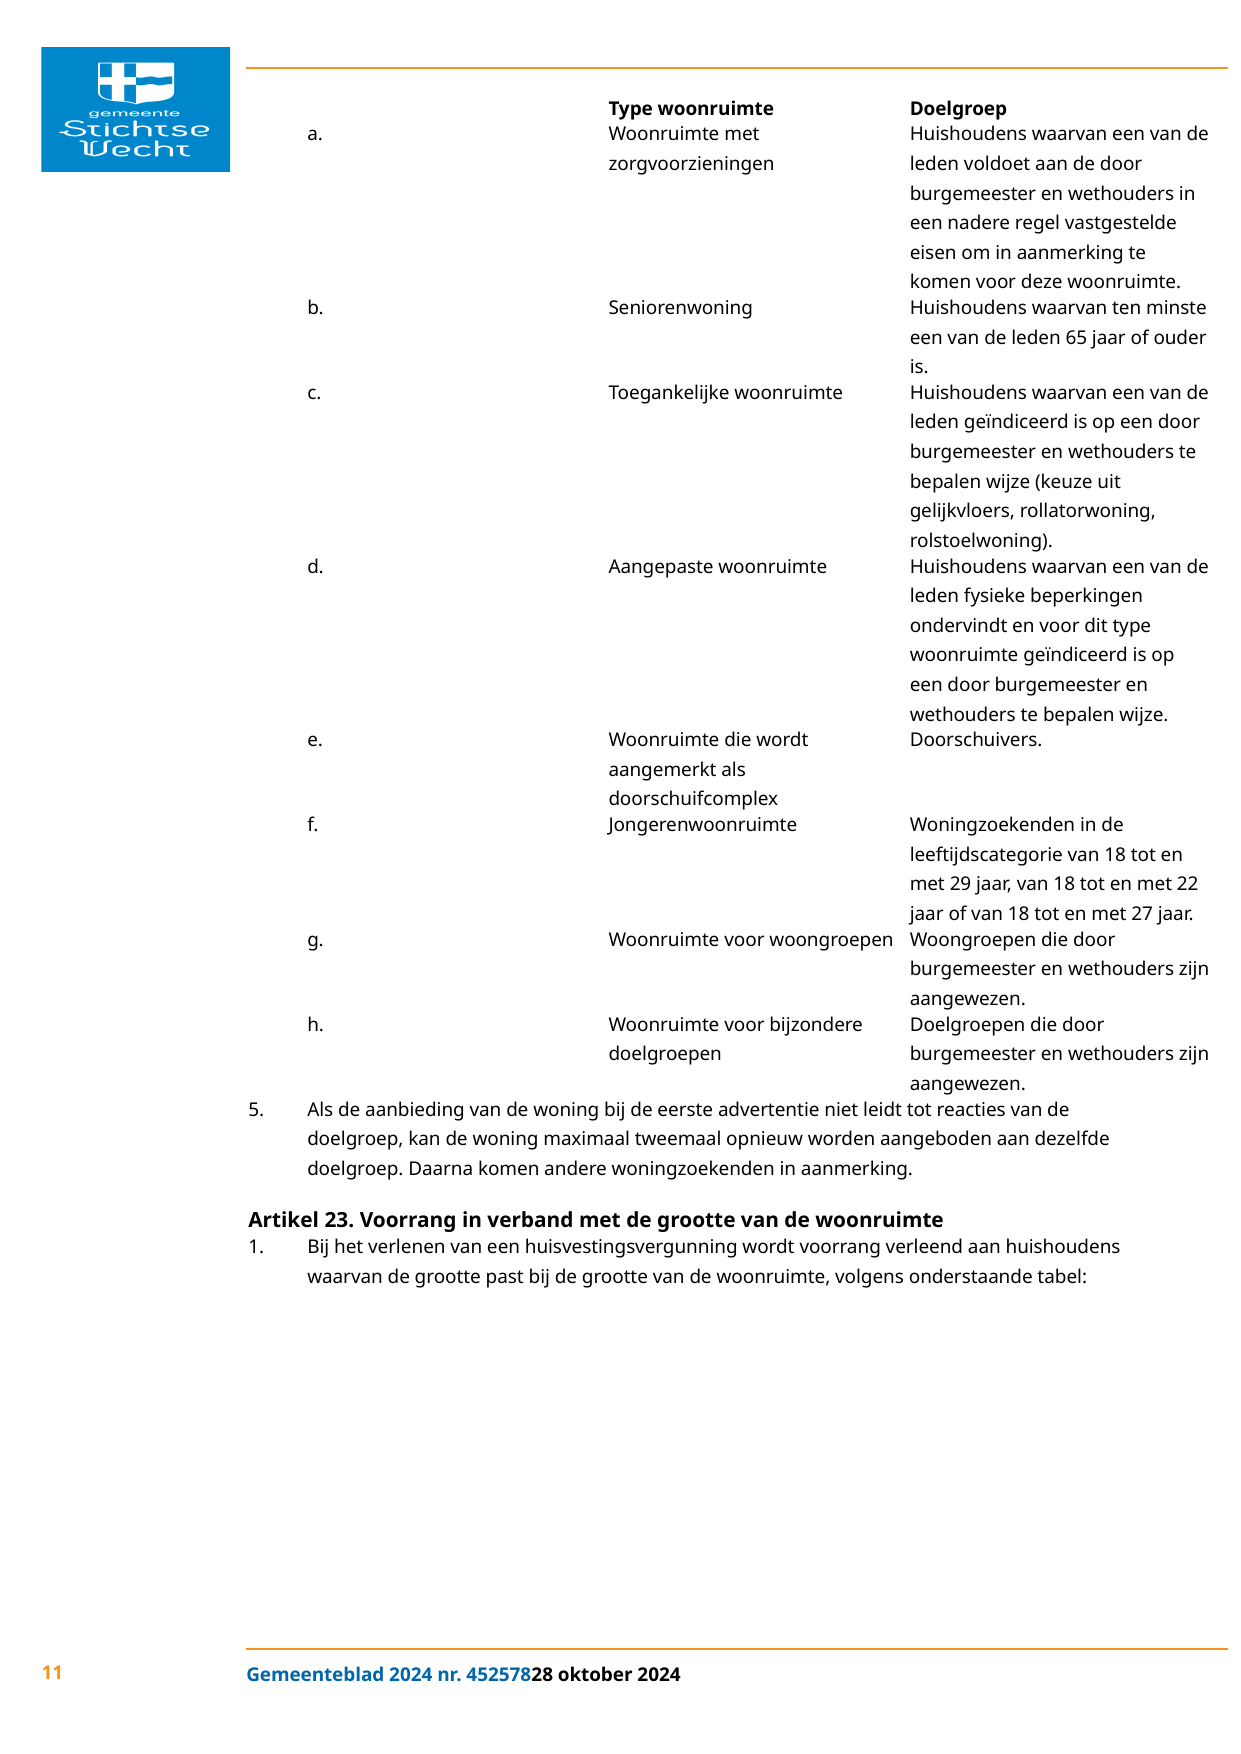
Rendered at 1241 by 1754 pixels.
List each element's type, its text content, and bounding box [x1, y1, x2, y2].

table_cell d. [307, 553, 608, 726]
picture [99, 63, 135, 101]
table_cell Woningzoekenden in de leeftijdscategorie van 18 tot en met 29 jaar, van 18 tot en met 22 jaar of van 18 tot en met 27 jaar. [910, 811, 1211, 926]
table_cell Huishoudens waarvan een van de leden fysieke beperkingen ondervindt en voor dit type woonruimte geïndiceerd is op een door burgemeester en wethouders te bepalen wijze. [910, 553, 1211, 726]
table_cell Huishoudens waarvan ten minste een van de leden 65 jaar of ouder is. [910, 294, 1211, 379]
table_header [307, 95, 608, 121]
table_cell Aangepaste woonruimte [608, 553, 909, 726]
table_cell g. [307, 926, 608, 1011]
picture [137, 63, 174, 103]
table_cell f. [307, 811, 608, 926]
table_cell Woonruimte voor woongroepen [608, 926, 909, 1011]
table_cell Doorschuivers. [910, 726, 1211, 811]
table_cell h. [307, 1011, 608, 1096]
list Bij het verlenen van een huisvestingsvergunning wordt voorrang verleend aan huishoudens waarvan de grootte past bij de grootte van de woonruimte, volgens onderstaande tabel: [248, 1234, 1152, 1289]
list Als de aanbieding van de woning bij de eerste advertentie niet leidt tot reacties van de doelgroep, kan de woning maximaal tweemaal opnieuw worden aangeboden aan dezelfde doelgroep. Daarna komen andere woningzoekenden in aanmerking. [248, 1096, 1152, 1181]
table_cell Woongroepen die door burgemeester en wethouders zijn aangewezen. [910, 926, 1211, 1011]
table_cell c. [307, 379, 608, 553]
table_cell Woonruimte voor bijzondere doelgroepen [608, 1011, 909, 1096]
text Artikel 23. Voorrang in verband met de grootte van de woonruimte [248, 1205, 1152, 1234]
table_cell Woonruimte met zorgvoorzieningen [608, 121, 909, 294]
table_header Type woonruimte [608, 95, 909, 121]
table_header Doelgroep [910, 95, 1211, 121]
table_cell Woonruimte die wordt aangemerkt als doorschuifcomplex [608, 726, 909, 811]
table_cell Seniorenwoning [608, 294, 909, 379]
table_cell b. [307, 294, 608, 379]
table_cell Toegankelijke woonruimte [608, 379, 909, 553]
table_cell Huishoudens waarvan een van de leden voldoet aan de door burgemeester en wethouders in een nadere regel vastgestelde eisen om in aanmerking te komen voor deze woonruimte. [910, 121, 1211, 294]
table_cell e. [307, 726, 608, 811]
table_cell Jongerenwoonruimte [608, 811, 909, 926]
table_cell a. [307, 121, 608, 294]
table_cell Doelgroepen die door burgemeester en wethouders zijn aangewezen. [910, 1011, 1211, 1096]
table_cell Huishoudens waarvan een van de leden geïndiceerd is op een door burgemeester en wethouders te bepalen wijze (keuze uit gelijkvloers, rollatorwoning, rolstoelwoning). [910, 379, 1211, 553]
